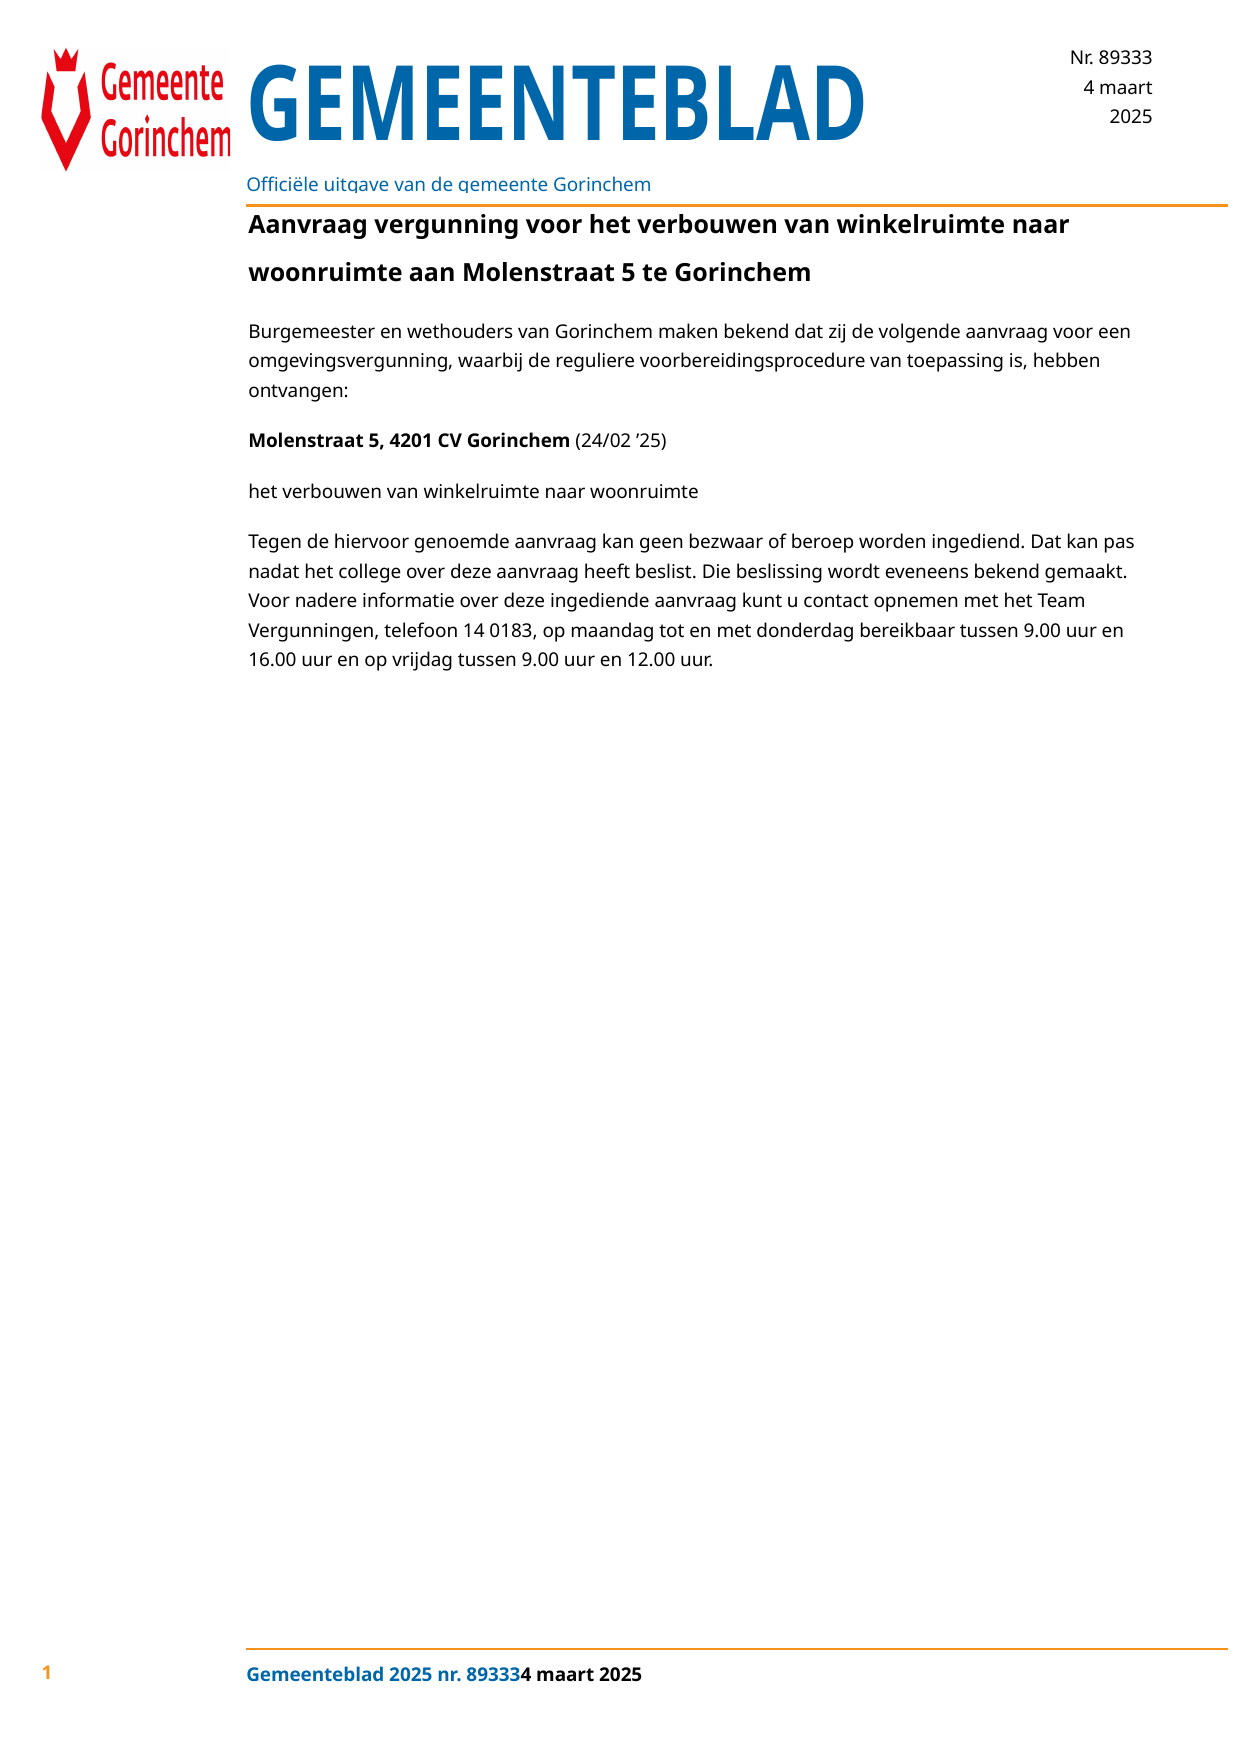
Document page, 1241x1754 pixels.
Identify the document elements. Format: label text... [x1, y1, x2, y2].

picture [41, 47, 231, 172]
text Burgemeester en wethouders van Gorinchem maken bekend dat zij de volgende aanvraag voor een omgevingsvergunning, waarbij de reguliere voorbereidingsprocedure van toepassing is, hebben ontvangen: [248, 318, 1152, 403]
text Molenstraat 5, 4201 CV Gorinchem (24/02 ’25) [248, 427, 1152, 453]
text Aanvraag vergunning voor het verbouwen van winkelruimte naar woonruimte aan Molenstraat 5 te Gorinchem [248, 207, 1152, 288]
text het verbouwen van winkelruimte naar woonruimte [248, 478, 1152, 504]
text Tegen de hiervoor genoemde aanvraag kan geen bezwaar of beroep worden ingediend. Dat kan pas nadat het college over deze aanvraag heeft beslist. Die beslissing wordt eveneens bekend gemaakt. Voor nadere informatie over deze ingediende aanvraag kunt u contact opnemen met het Team Vergunningen, telefoon 14 0183, op maandag tot en met donderdag bereikbaar tussen 9.00 uur en 16.00 uur en op vrijdag tussen 9.00 uur en 12.00 uur. [248, 528, 1152, 672]
